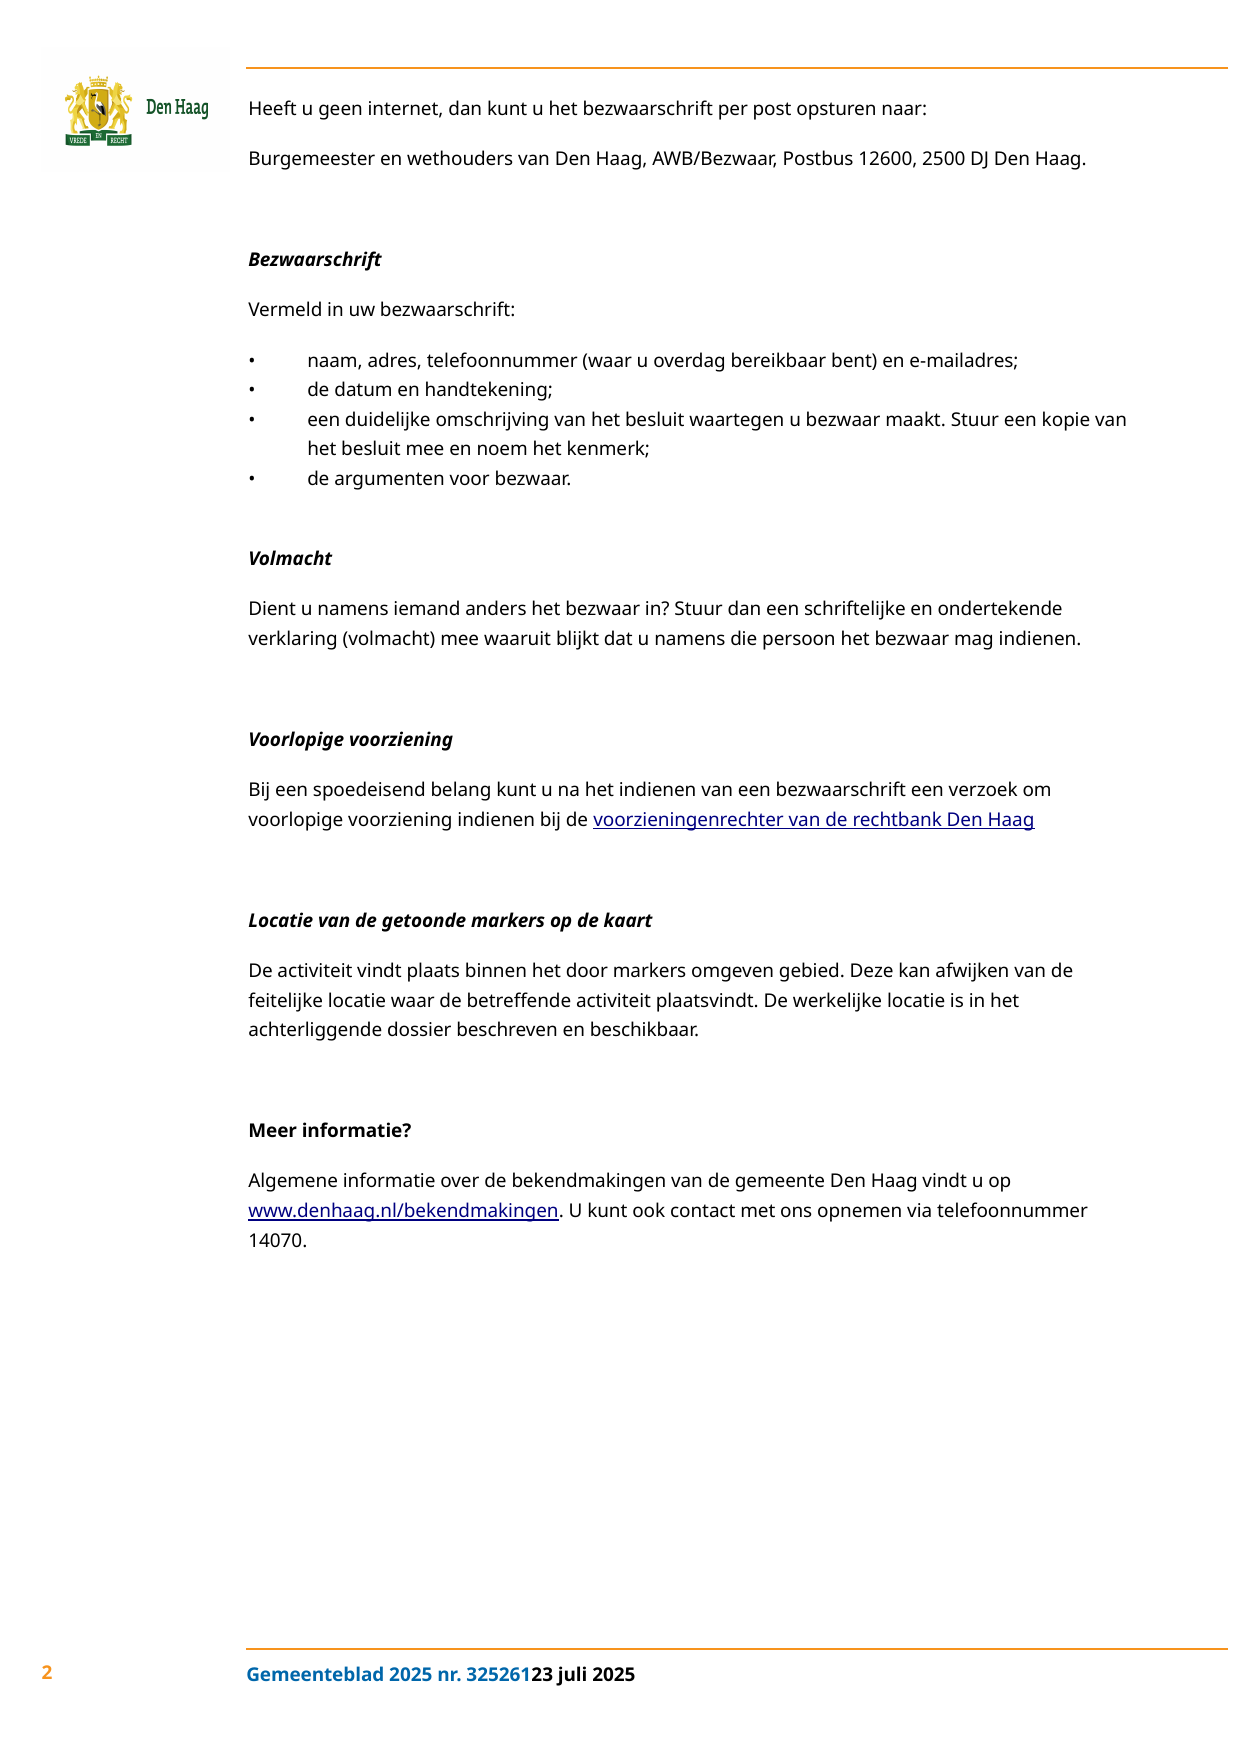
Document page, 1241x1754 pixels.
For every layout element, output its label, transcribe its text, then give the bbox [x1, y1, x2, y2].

list naam, adres, telefoonnummer (waar u overdag bereikbaar bent) en e-mailadres; [248, 347, 1152, 373]
text Vermeld in uw bezwaarschrift: [248, 296, 1152, 322]
text Bij een spoedeisend belang kunt u na het indienen van een bezwaarschrift een verzoek om voorlopige voorziening indienen bij de voorzieningenrechter van de rechtbank Den Haag [248, 776, 1152, 832]
text Heeft u geen internet, dan kunt u het bezwaarschrift per post opsturen naar: [248, 95, 1152, 121]
list de datum en handtekening; [248, 376, 1152, 402]
text Meer informatie? [248, 1117, 1152, 1143]
list een duidelijke omschrijving van het besluit waartegen u bezwaar maakt. Stuur een kopie van het besluit mee en noem het kenmerk; [248, 406, 1152, 461]
text Voorlopige voorziening [248, 726, 1152, 752]
list de argumenten voor bezwaar. [248, 465, 1152, 491]
text De activiteit vindt plaats binnen het door markers omgeven gebied. Deze kan afwijken van de feitelijke locatie waar de betreffende activiteit plaatsvindt. De werkelijke locatie is in het achterliggende dossier beschreven en beschikbaar. [248, 957, 1152, 1042]
text Volmacht [248, 545, 1152, 571]
text Bezwaarschrift [248, 246, 1152, 272]
text Locatie van de getoonde markers op de kaart [248, 907, 1152, 933]
text Dient u namens iemand anders het bezwaar in? Stuur dan een schriftelijke en ondertekende verklaring (volmacht) mee waaruit blijkt dat u namens die persoon het bezwaar mag indienen. [248, 596, 1152, 651]
text Algemene informatie over de bekendmakingen van de gemeente Den Haag vindt u op www.denhaag.nl/bekendmakingen. U kunt ook contact met ons opnemen via telefoonnummer 14070. [248, 1168, 1152, 1253]
picture [41, 47, 231, 172]
text Burgemeester en wethouders van Den Haag, AWB/Bezwaar, Postbus 12600, 2500 DJ Den Haag. [248, 145, 1152, 171]
